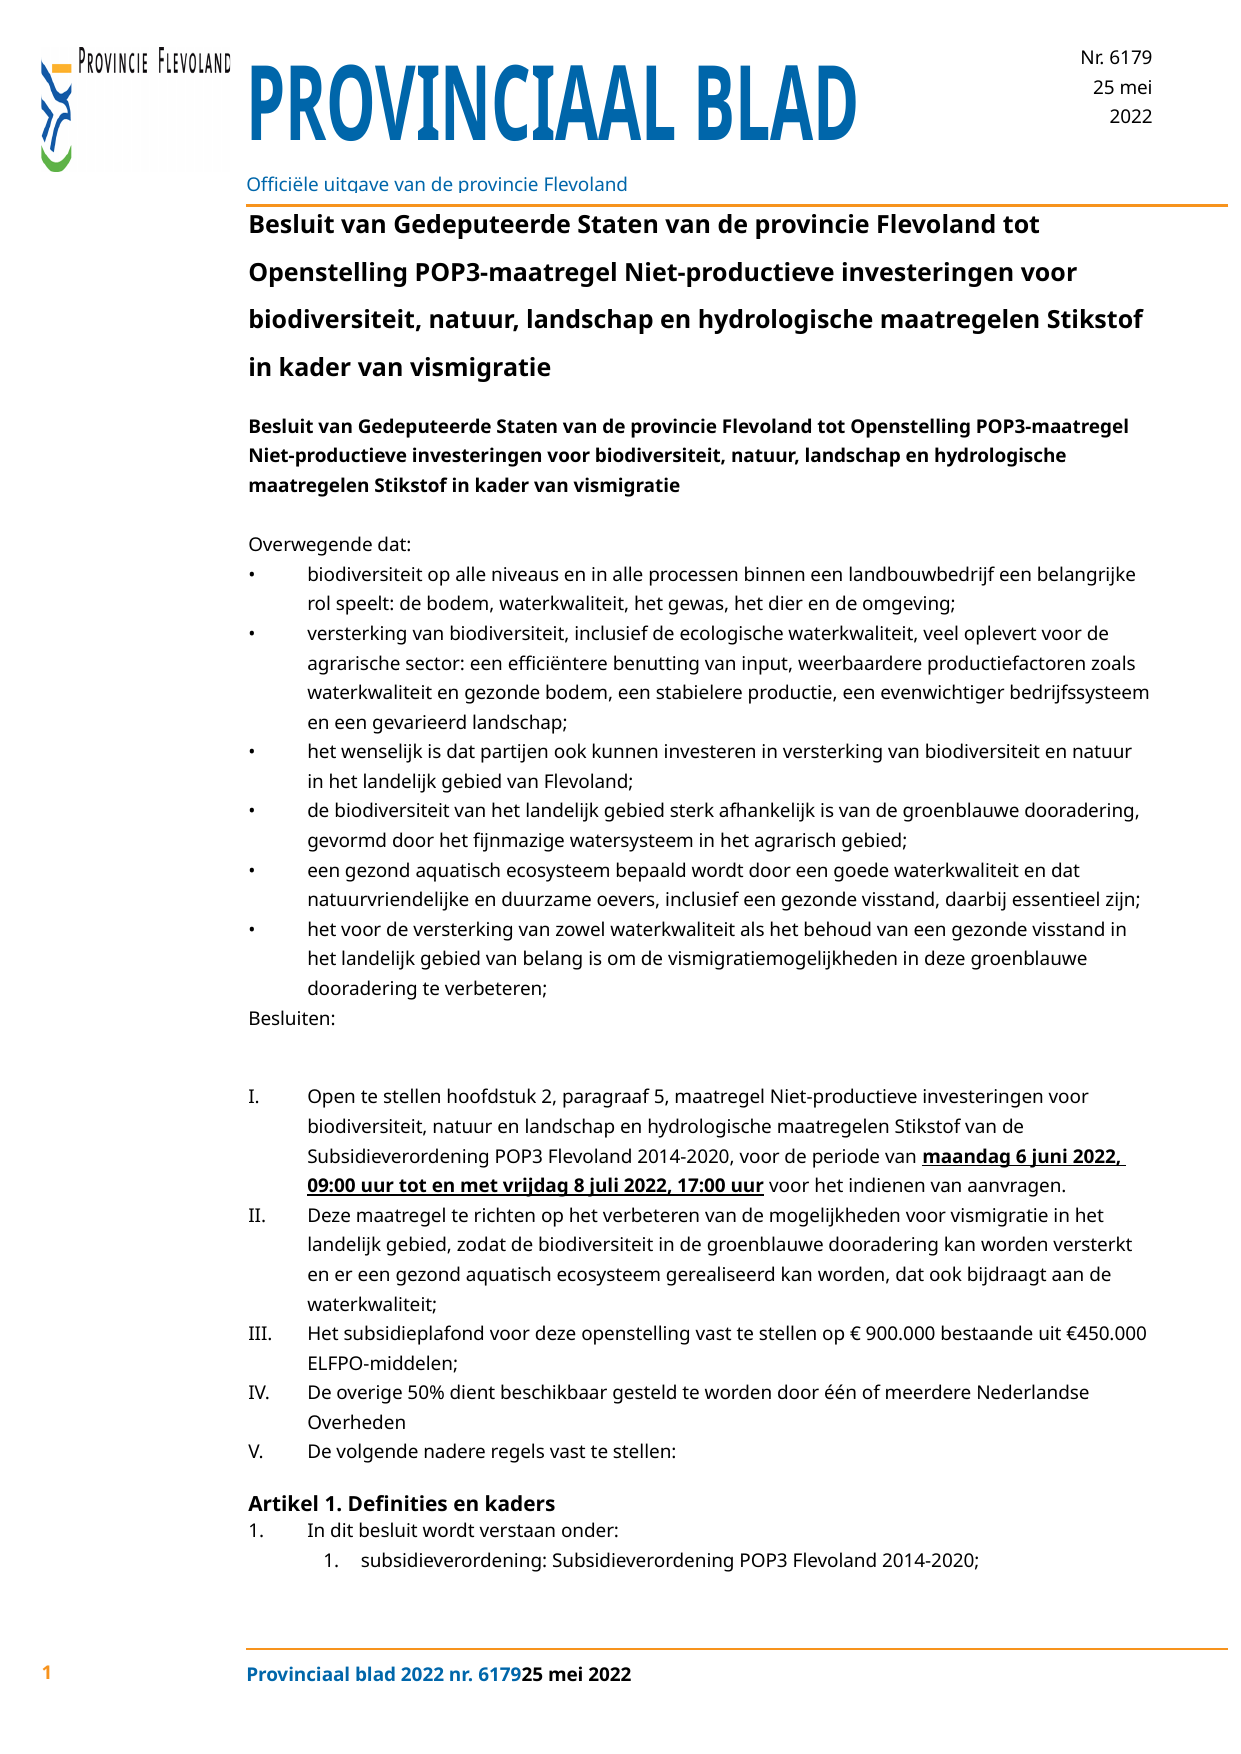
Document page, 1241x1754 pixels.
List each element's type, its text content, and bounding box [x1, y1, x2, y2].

list Deze maatregel te richten op het verbeteren van de mogelijkheden voor vismigratie in het landelijk gebied, zodat de biodiversiteit in de groenblauwe dooradering kan worden versterkt en er een gezond aquatisch ecosysteem gerealiseerd kan worden, dat ook bijdraagt aan de waterkwaliteit; [248, 1202, 1152, 1316]
list Het subsidieplafond voor deze openstelling vast te stellen op € 900.000 bestaande uit €450.000 ELFPO-middelen; [248, 1320, 1152, 1376]
list subsidieverordening: Subsidieverordening POP3 Flevoland 2014-2020; [323, 1547, 1152, 1573]
text Besluit van Gedeputeerde Staten van de provincie Flevoland tot Openstelling POP3-maatregel Niet-productieve investeringen voor biodiversiteit, natuur, landschap en hydrologische maatregelen Stikstof in kader van vismigratie [248, 413, 1152, 498]
list het wenselijk is dat partijen ook kunnen investeren in versterking van biodiversiteit en natuur in het landelijk gebied van Flevoland; [248, 738, 1152, 794]
list het voor de versterking van zowel waterkwaliteit als het behoud van een gezonde visstand in het landelijk gebied van belang is om de vismigratiemogelijkheden in deze groenblauwe dooradering te verbeteren; [248, 916, 1152, 1001]
list de biodiversiteit van het landelijk gebied sterk afhankelijk is van de groenblauwe dooradering, gevormd door het fijnmazige watersysteem in het agrarisch gebied; [248, 798, 1152, 853]
list In dit besluit wordt verstaan onder: [248, 1517, 1152, 1543]
list biodiversiteit op alle niveaus en in alle processen binnen een landbouwbedrijf een belangrijke rol speelt: de bodem, waterkwaliteit, het gewas, het dier en de omgeving; [248, 561, 1152, 616]
text Artikel 1. Definities en kaders [248, 1489, 1152, 1517]
text Besluit van Gedeputeerde Staten van de provincie Flevoland tot Openstelling POP3-maatregel Niet-productieve investeringen voor biodiversiteit, natuur, landschap en hydrologische maatregelen Stikstof in kader van vismigratie [248, 207, 1152, 384]
list een gezond aquatisch ecosysteem bepaald wordt door een goede waterkwaliteit en dat natuurvriendelijke en duurzame oevers, inclusief een gezonde visstand, daarbij essentieel zijn; [248, 857, 1152, 912]
text Besluiten: [248, 1005, 1152, 1031]
text Overwegende dat: [248, 531, 1152, 557]
picture [41, 47, 231, 172]
list Open te stellen hoofdstuk 2, paragraaf 5, maatregel Niet-productieve investeringen voor biodiversiteit, natuur en landschap en hydrologische maatregelen Stikstof van de Subsidieverordening POP3 Flevoland 2014-2020, voor de periode van maandag 6 juni 2022, 09:00 uur tot en met vrijdag 8 juli 2022, 17:00 uur voor het indienen van aanvragen. [248, 1084, 1152, 1198]
list De volgende nadere regels vast te stellen: [248, 1439, 1152, 1464]
list versterking van biodiversiteit, inclusief de ecologische waterkwaliteit, veel oplevert voor de agrarische sector: een efficiëntere benutting van input, weerbaardere productiefactoren zoals waterkwaliteit en gezonde bodem, een stabielere productie, een evenwichtiger bedrijfssysteem en een gevarieerd landschap; [248, 620, 1152, 735]
list De overige 50% dient beschikbaar gesteld te worden door één of meerdere Nederlandse Overheden [248, 1379, 1152, 1435]
